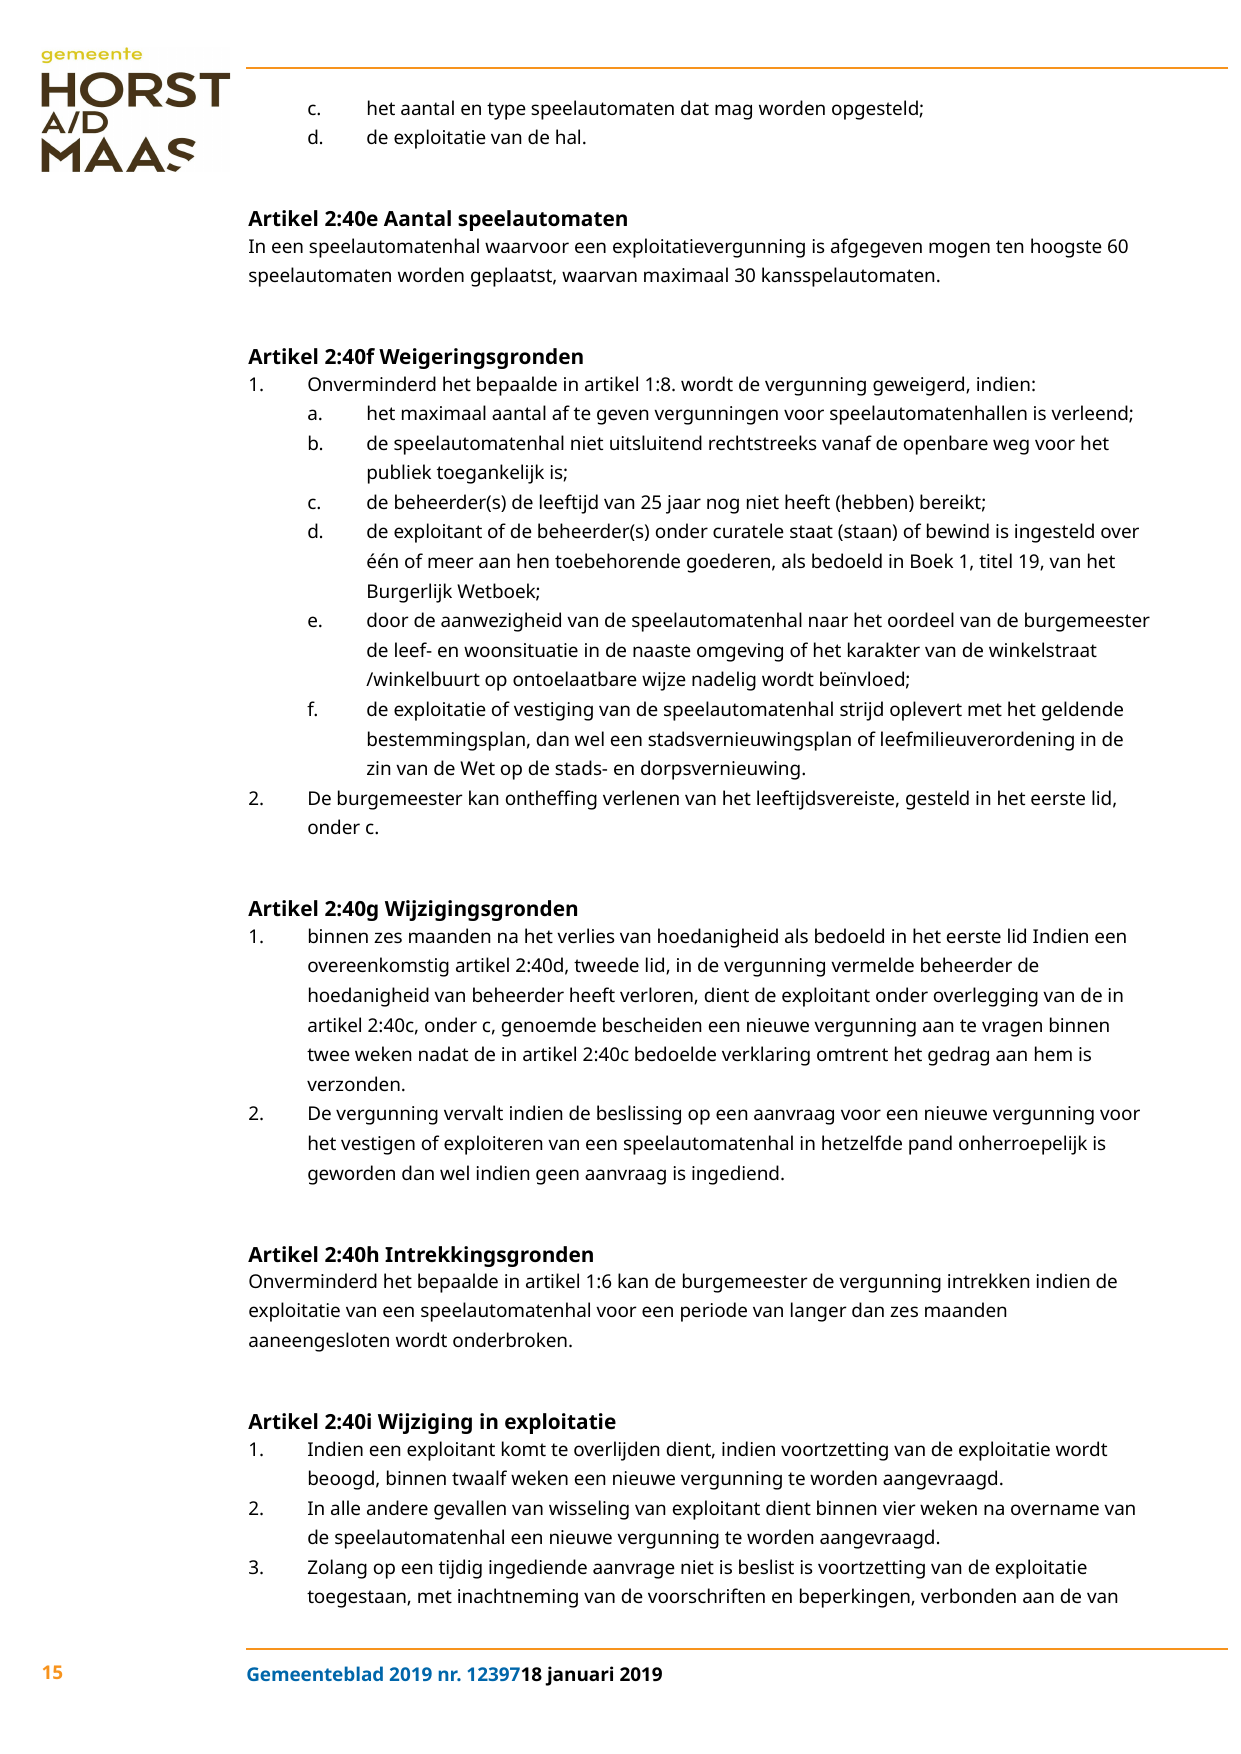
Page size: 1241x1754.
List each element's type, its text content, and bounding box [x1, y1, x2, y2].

list het maximaal aantal af te geven vergunningen voor speelautomatenhallen is verleend; [307, 400, 1152, 426]
text Artikel 2:40g Wijzigingsgronden [248, 894, 1152, 923]
list Onverminderd het bepaalde in artikel 1:8. wordt de vergunning geweigerd, indien: [248, 371, 1152, 397]
list De burgemeester kan ontheffing verlenen van het leeftijdsvereiste, gesteld in het eerste lid, onder c. [248, 785, 1152, 840]
text Artikel 2:40f Weigeringsgronden [248, 342, 1152, 371]
text In een speelautomatenhal waarvoor een exploitatievergunning is afgegeven mogen ten hoogste 60 speelautomaten worden geplaatst, waarvan maximaal 30 kansspelautomaten. [248, 233, 1152, 288]
list In alle andere gevallen van wisseling van exploitant dient binnen vier weken na overname van de speelautomatenhal een nieuwe vergunning te worden aangevraagd. [248, 1495, 1152, 1550]
list De vergunning vervalt indien de beslissing op een aanvraag voor een nieuwe vergunning voor het vestigen of exploiteren van een speelautomatenhal in hetzelfde pand onherroepelijk is geworden dan wel indien geen aanvraag is ingediend. [248, 1101, 1152, 1185]
list de beheerder(s) de leeftijd van 25 jaar nog niet heeft (hebben) bereikt; [307, 489, 1152, 515]
list de exploitatie van de hal. [307, 124, 1152, 150]
list binnen zes maanden na het verlies van hoedanigheid als bedoeld in het eerste lid Indien een overeenkomstig artikel 2:40d, tweede lid, in de vergunning vermelde beheerder de hoedanigheid van beheerder heeft verloren, dient de exploitant onder overlegging van de in artikel 2:40c, onder c, genoemde bescheiden een nieuwe vergunning aan te vragen binnen twee weken nadat de in artikel 2:40c bedoelde verklaring omtrent het gedrag aan hem is verzonden. [248, 923, 1152, 1097]
picture [41, 47, 231, 172]
list de exploitatie of vestiging van de speelautomatenhal strijd oplevert met het geldende bestemmingsplan, dan wel een stadsvernieuwingsplan of leefmilieuverordening in de zin van de Wet op de stads- en dorpsvernieuwing. [307, 696, 1152, 781]
text Artikel 2:40h Intrekkingsgronden [248, 1240, 1152, 1268]
list Indien een exploitant komt te overlijden dient, indien voortzetting van de exploitatie wordt beoogd, binnen twaalf weken een nieuwe vergunning te worden aangevraagd. [248, 1436, 1152, 1491]
list Zolang op een tijdig ingediende aanvrage niet is beslist is voortzetting van de exploitatie toegestaan, met inachtneming van de voorschriften en beperkingen, verbonden aan de van [248, 1554, 1152, 1609]
list de exploitant of de beheerder(s) onder curatele staat (staan) of bewind is ingesteld over één of meer aan hen toebehorende goederen, als bedoeld in Boek 1, titel 19, van het Burgerlijk Wetboek; [307, 519, 1152, 604]
text Artikel 2:40e Aantal speelautomaten [248, 204, 1152, 233]
list het aantal en type speelautomaten dat mag worden opgesteld; [307, 95, 1152, 121]
text Artikel 2:40i Wijziging in exploitatie [248, 1407, 1152, 1436]
list de speelautomatenhal niet uitsluitend rechtstreeks vanaf de openbare weg voor het publiek toegankelijk is; [307, 430, 1152, 485]
list door de aanwezigheid van de speelautomatenhal naar het oordeel van de burgemeester de leef- en woonsituatie in de naaste omgeving of het karakter van de winkelstraat /winkelbuurt op ontoelaatbare wijze nadelig wordt beïnvloed; [307, 607, 1152, 692]
text Onverminderd het bepaalde in artikel 1:6 kan de burgemeester de vergunning intrekken indien de exploitatie van een speelautomatenhal voor een periode van langer dan zes maanden aaneengesloten wordt onderbroken. [248, 1268, 1152, 1353]
